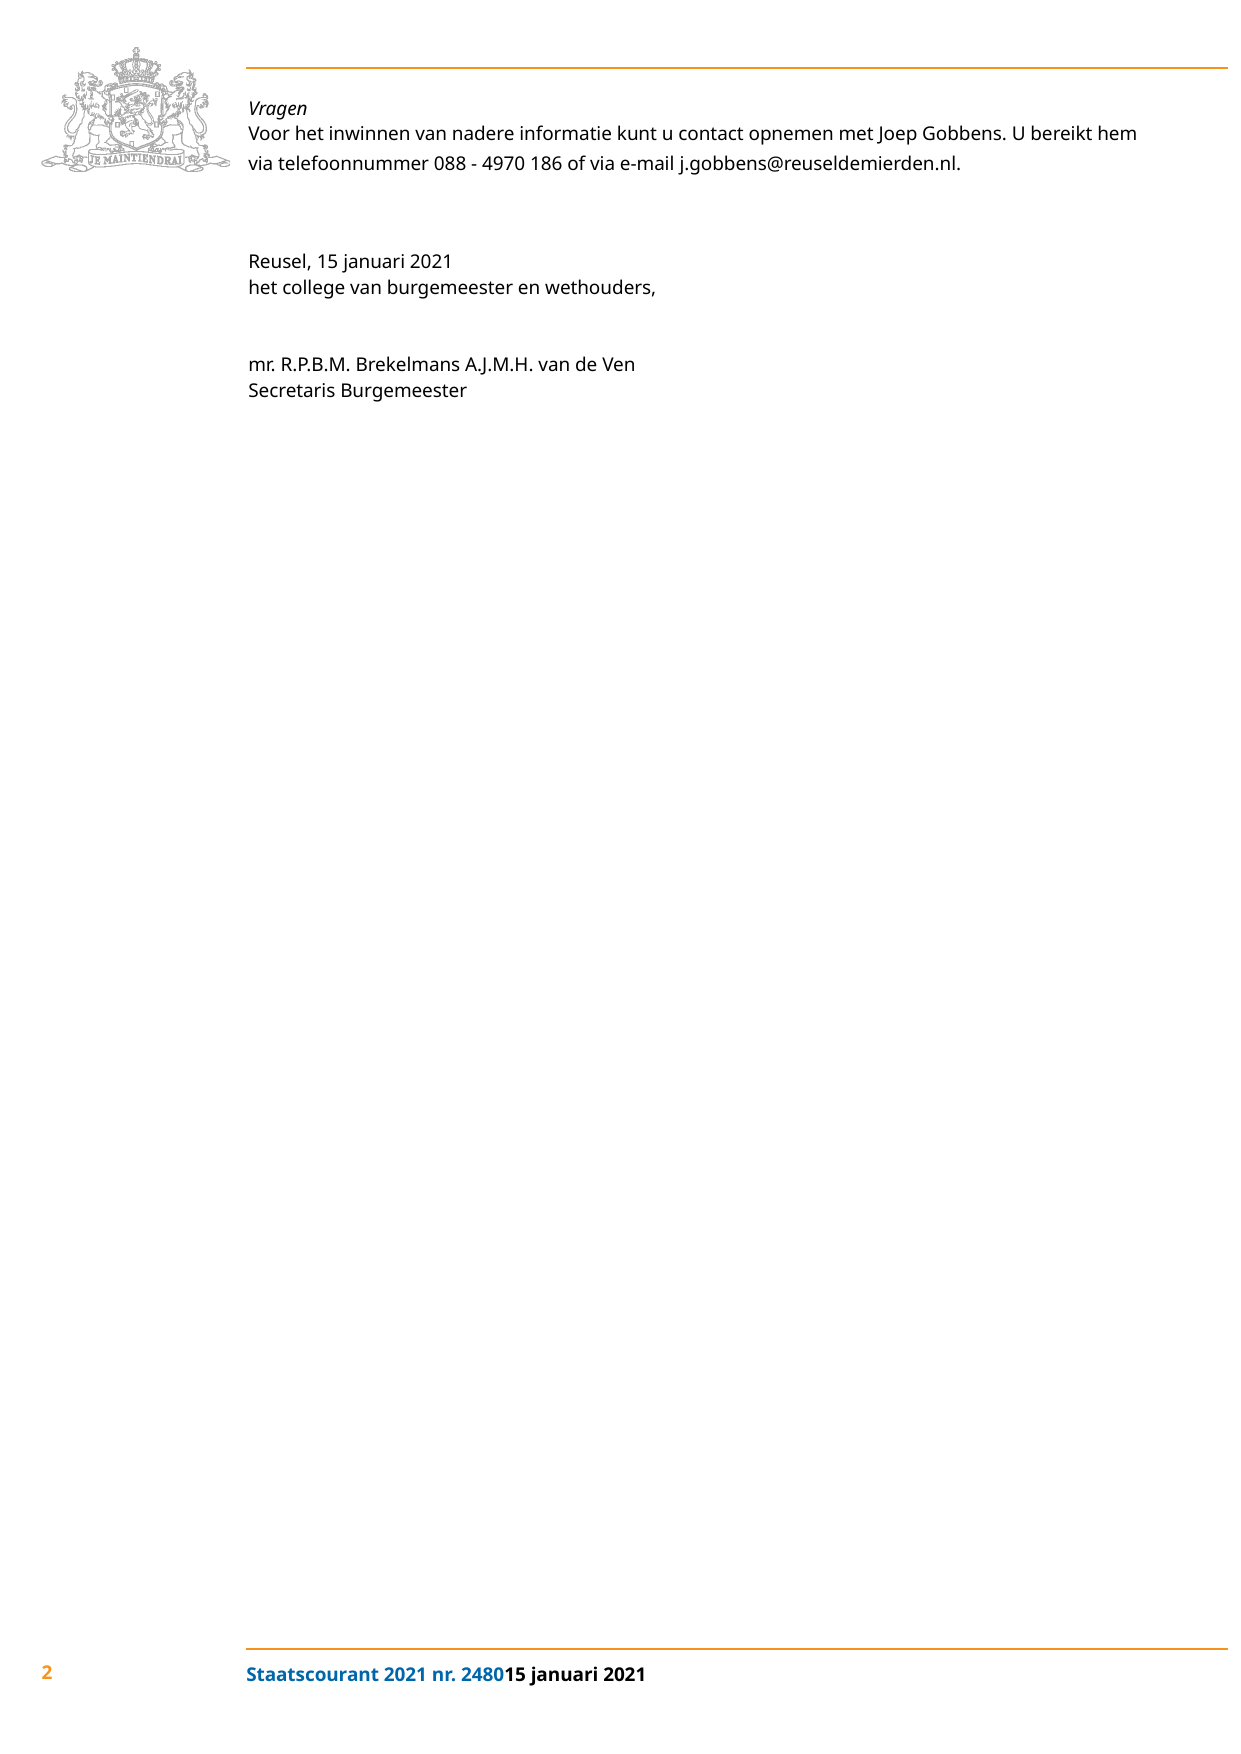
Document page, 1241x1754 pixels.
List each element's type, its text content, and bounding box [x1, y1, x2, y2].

text Reusel, 15 januari 2021 [248, 248, 1152, 274]
text het college van burgemeester en wethouders, [248, 274, 1152, 300]
text Secretaris Burgemeester [248, 377, 1152, 403]
text Voor het inwinnen van nadere informatie kunt u contact opnemen met Joep Gobbens. U bereikt hem via telefoonnummer 088 - 4970 186 of via e-mail j.gobbens@reuseldemierden.nl. [248, 121, 1152, 176]
text mr. R.P.B.M. Brekelmans A.J.M.H. van de Ven [248, 351, 1152, 377]
text Vragen [248, 95, 1152, 121]
picture [41, 47, 231, 172]
